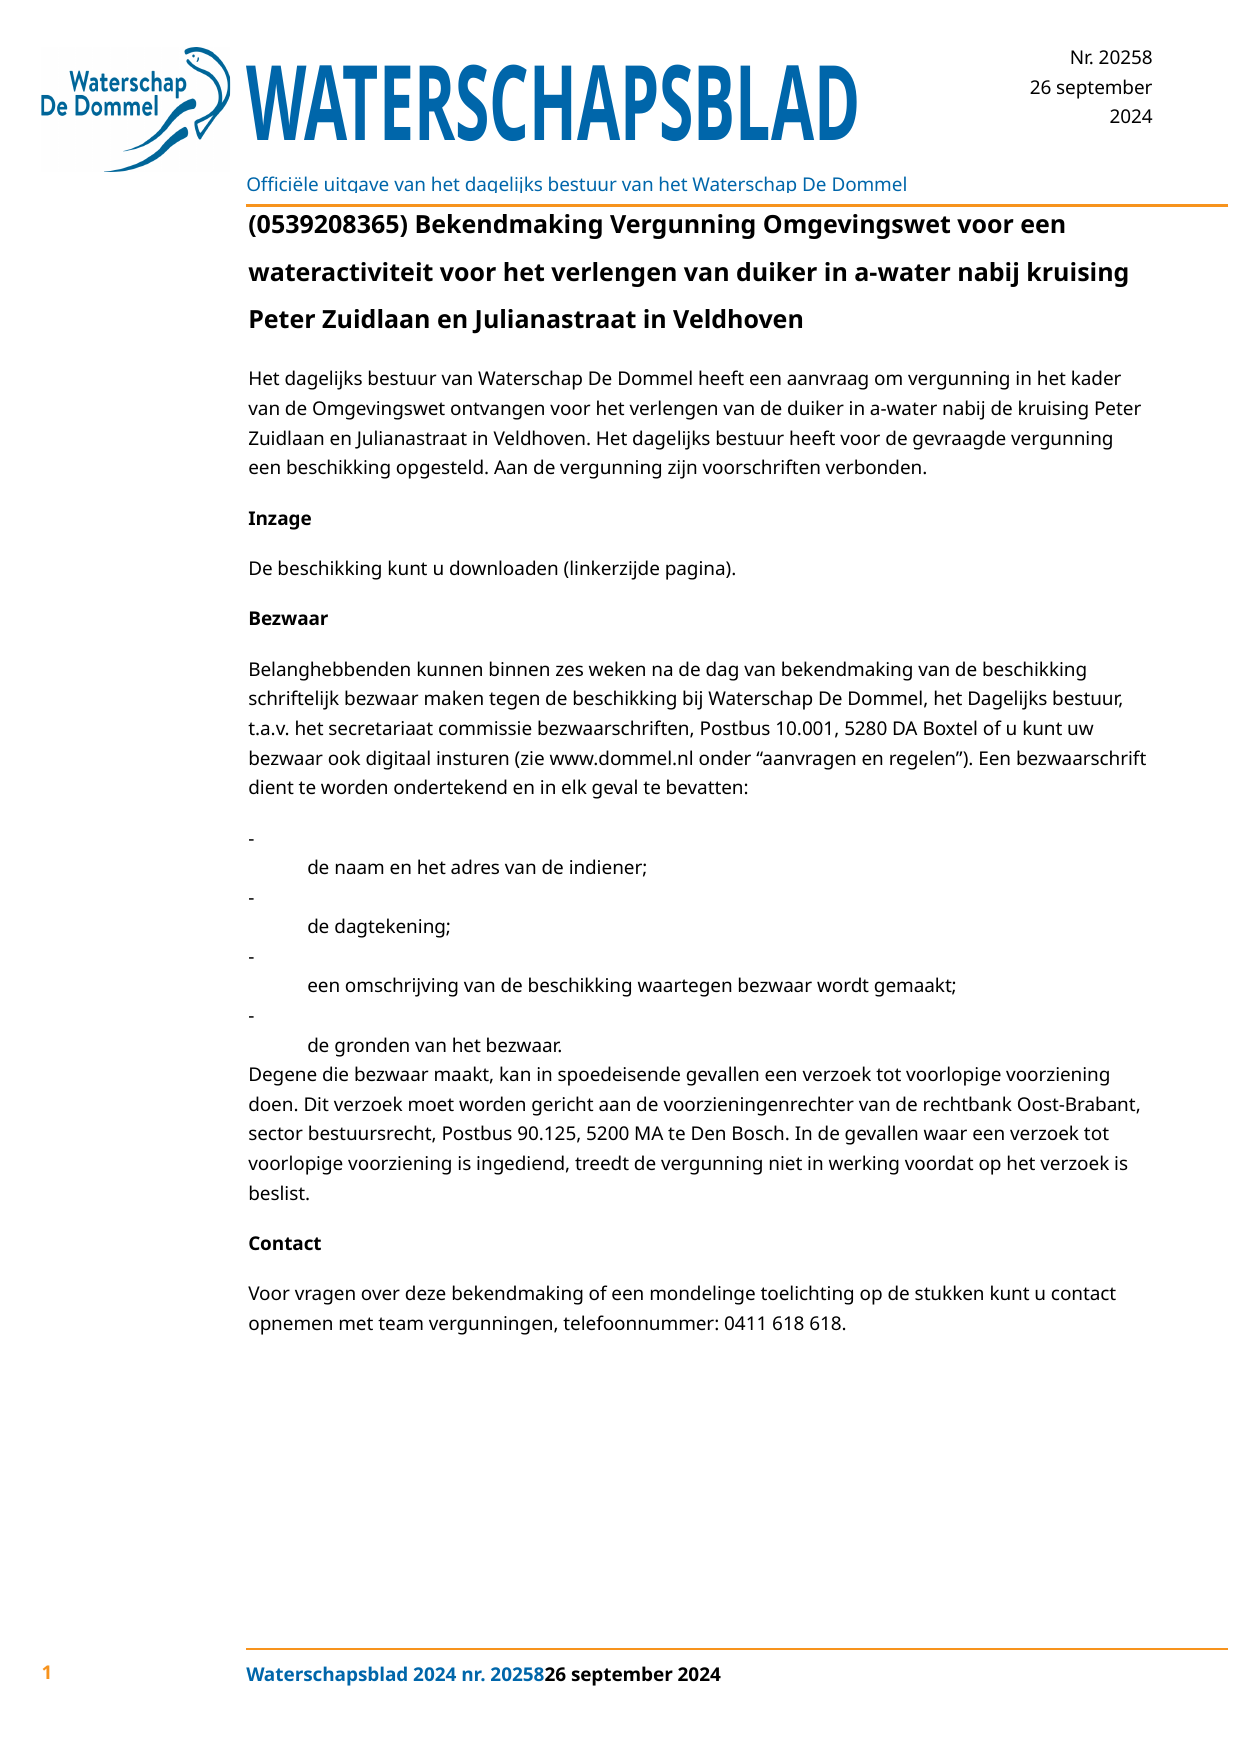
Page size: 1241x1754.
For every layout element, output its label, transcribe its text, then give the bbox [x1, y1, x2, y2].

picture [204, 47, 231, 76]
list een omschrijving van de beschikking waartegen bezwaar wordt gemaakt; [248, 973, 1152, 998]
picture [41, 47, 231, 172]
text (0539208365) Bekendmaking Vergunning Omgevingswet voor een wateractiviteit voor het verlengen van duiker in a-water nabij kruising Peter Zuidlaan en Julianastraat in Veldhoven [248, 207, 1152, 336]
text Belanghebbenden kunnen binnen zes weken na de dag van bekendmaking van de beschikking schriftelijk bezwaar maken tegen de beschikking bij Waterschap De Dommel, het Dagelijks bestuur, t.a.v. het secretariaat commissie bezwaarschriften, Postbus 10.001, 5280 DA Boxtel of u kunt uw bezwaar ook digitaal insturen (zie www.dommel.nl onder “aanvragen en regelen”). Een bezwaarschrift dient te worden ondertekend en in elk geval te bevatten: [248, 656, 1152, 800]
text Degene die bezwaar maakt, kan in spoedeisende gevallen een verzoek tot voorlopige voorziening doen. Dit verzoek moet worden gericht aan de voorzieningenrechter van de rechtbank Oost-Brabant, sector bestuursrecht, Postbus 90.125, 5200 MA te Den Bosch. In de gevallen waar een verzoek tot voorlopige voorziening is ingediend, treedt de vergunning niet in werking voordat op het verzoek is beslist. [248, 1061, 1152, 1205]
text De beschikking kunt u downloaden (linkerzijde pagina). [248, 555, 1152, 581]
text Bezwaar [248, 606, 1152, 631]
text Voor vragen over deze bekendmaking of een mondelinge toelichting op de stukken kunt u contact opnemen met team vergunningen, telefoonnummer: 0411 618 618. [248, 1281, 1152, 1336]
picture [198, 118, 210, 131]
picture [45, 99, 51, 111]
text Contact [248, 1230, 1152, 1256]
list de dagtekening; [248, 913, 1152, 939]
list de gronden van het bezwaar. [248, 1032, 1152, 1057]
text Inzage [248, 505, 1152, 530]
list de naam en het adres van de indiener; [248, 854, 1152, 880]
text Het dagelijks bestuur van Waterschap De Dommel heeft een aanvraag om vergunning in het kader van de Omgevingswet ontvangen voor het verlengen van de duiker in a-water nabij de kruising Peter Zuidlaan en Julianastraat in Veldhoven. Het dagelijks bestuur heeft voor de gevraagde vergunning een beschikking opgesteld. Aan de vergunning zijn voorschriften verbonden. [248, 366, 1152, 480]
